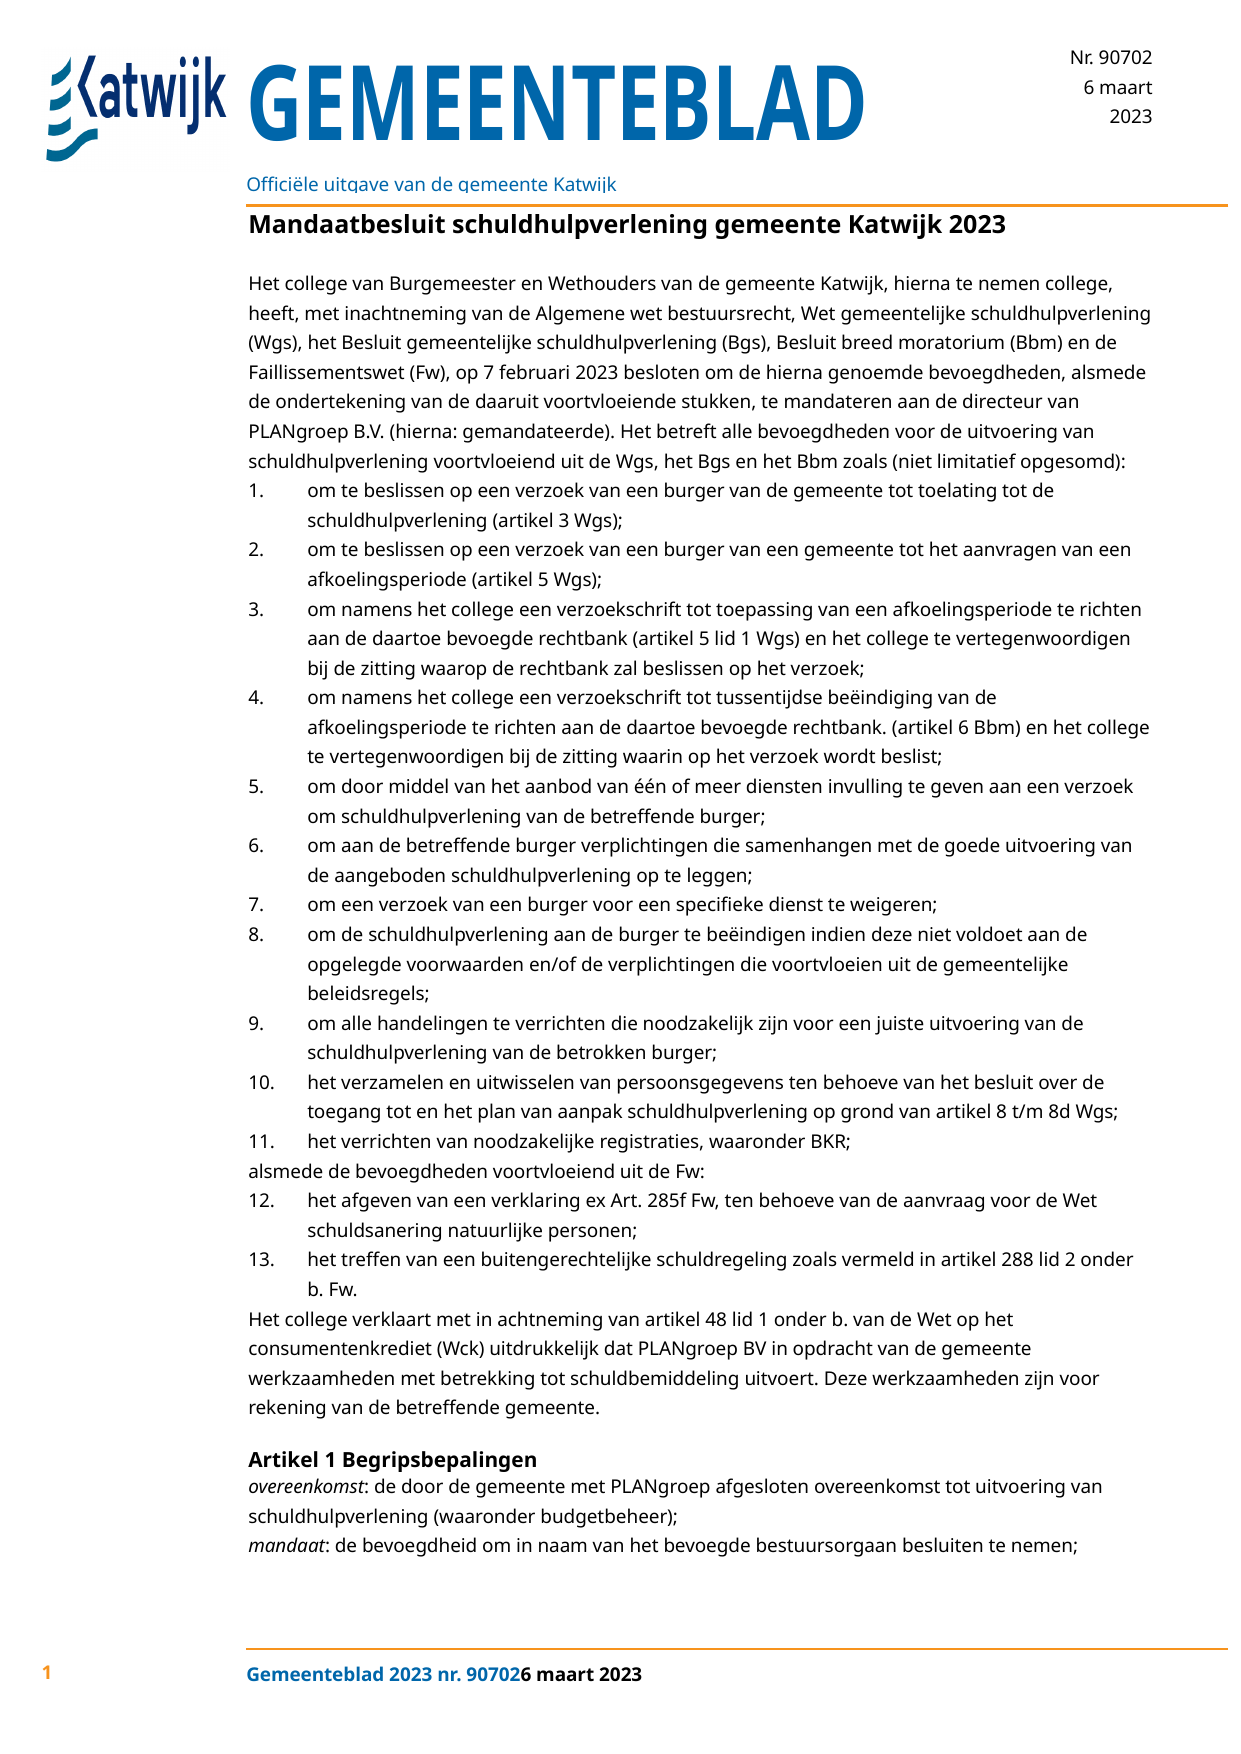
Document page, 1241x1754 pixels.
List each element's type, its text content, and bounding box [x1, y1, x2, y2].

list om de schuldhulpverlening aan de burger te beëindigen indien deze niet voldoet aan de opgelegde voorwaarden en/of de verplichtingen die voortvloeien uit de gemeentelijke beleidsregels; [248, 921, 1152, 1006]
text Artikel 1 Begripsbepalingen [248, 1445, 1152, 1473]
list om namens het college een verzoekschrift tot tussentijdse beëindiging van de afkoelingsperiode te richten aan de daartoe bevoegde rechtbank. (artikel 6 Bbm) en het college te vertegenwoordigen bij de zitting waarin op het verzoek wordt beslist; [248, 684, 1152, 769]
list om te beslissen op een verzoek van een burger van de gemeente tot toelating tot de schuldhulpverlening (artikel 3 Wgs); [248, 477, 1152, 533]
list het treffen van een buitengerechtelijke schuldregeling zoals vermeld in artikel 288 lid 2 onder b. Fw. [248, 1247, 1152, 1302]
list om alle handelingen te verrichten die noodzakelijk zijn voor een juiste uitvoering van de schuldhulpverlening van de betrokken burger; [248, 1010, 1152, 1065]
text Het college van Burgemeester en Wethouders van de gemeente Katwijk, hierna te nemen college, heeft, met inachtneming van de Algemene wet bestuursrecht, Wet gemeentelijke schuldhulpverlening (Wgs), het Besluit gemeentelijke schuldhulpverlening (Bgs), Besluit breed moratorium (Bbm) en de Faillissementswet (Fw), op 7 februari 2023 besloten om de hierna genoemde bevoegdheden, alsmede de ondertekening van de daaruit voortvloeiende stukken, te mandateren aan de directeur van PLANgroep B.V. (hierna: gemandateerde). Het betreft alle bevoegdheden voor de uitvoering van schuldhulpverlening voortvloeiend uit de Wgs, het Bgs en het Bbm zoals (niet limitatief opgesomd): [248, 270, 1152, 473]
text alsmede de bevoegdheden voortvloeiend uit de Fw: [248, 1158, 1152, 1183]
list om aan de betreffende burger verplichtingen die samenhangen met de goede uitvoering van de aangeboden schuldhulpverlening op te leggen; [248, 832, 1152, 888]
text Mandaatbesluit schuldhulpverlening gemeente Katwijk 2023 [248, 207, 1152, 241]
text mandaat: de bevoegdheid om in naam van het bevoegde bestuursorgaan besluiten te nemen; [248, 1532, 1152, 1558]
picture [41, 47, 231, 172]
list om namens het college een verzoekschrift tot toepassing van een afkoelingsperiode te richten aan de daartoe bevoegde rechtbank (artikel 5 lid 1 Wgs) en het college te vertegenwoordigen bij de zitting waarop de rechtbank zal beslissen op het verzoek; [248, 596, 1152, 681]
list om door middel van het aanbod van één of meer diensten invulling te geven aan een verzoek om schuldhulpverlening van de betreffende burger; [248, 773, 1152, 828]
list het afgeven van een verklaring ex Art. 285f Fw, ten behoeve van de aanvraag voor de Wet schuldsanering natuurlijke personen; [248, 1187, 1152, 1243]
list om te beslissen op een verzoek van een burger van een gemeente tot het aanvragen van een afkoelingsperiode (artikel 5 Wgs); [248, 537, 1152, 592]
list het verrichten van noodzakelijke registraties, waaronder BKR; [248, 1128, 1152, 1154]
text overeenkomst: de door de gemeente met PLANgroep afgesloten overeenkomst tot uitvoering van schuldhulpverlening (waaronder budgetbeheer); [248, 1473, 1152, 1529]
list het verzamelen en uitwisselen van persoonsgegevens ten behoeve van het besluit over de toegang tot en het plan van aanpak schuldhulpverlening op grond van artikel 8 t/m 8d Wgs; [248, 1069, 1152, 1124]
text Het college verklaart met in achtneming van artikel 48 lid 1 onder b. van de Wet op het consumentenkrediet (Wck) uitdrukkelijk dat PLANgroep BV in opdracht van de gemeente werkzaamheden met betrekking tot schuldbemiddeling uitvoert. Deze werkzaamheden zijn voor rekening van de betreffende gemeente. [248, 1306, 1152, 1420]
list om een verzoek van een burger voor een specifieke dienst te weigeren; [248, 892, 1152, 917]
